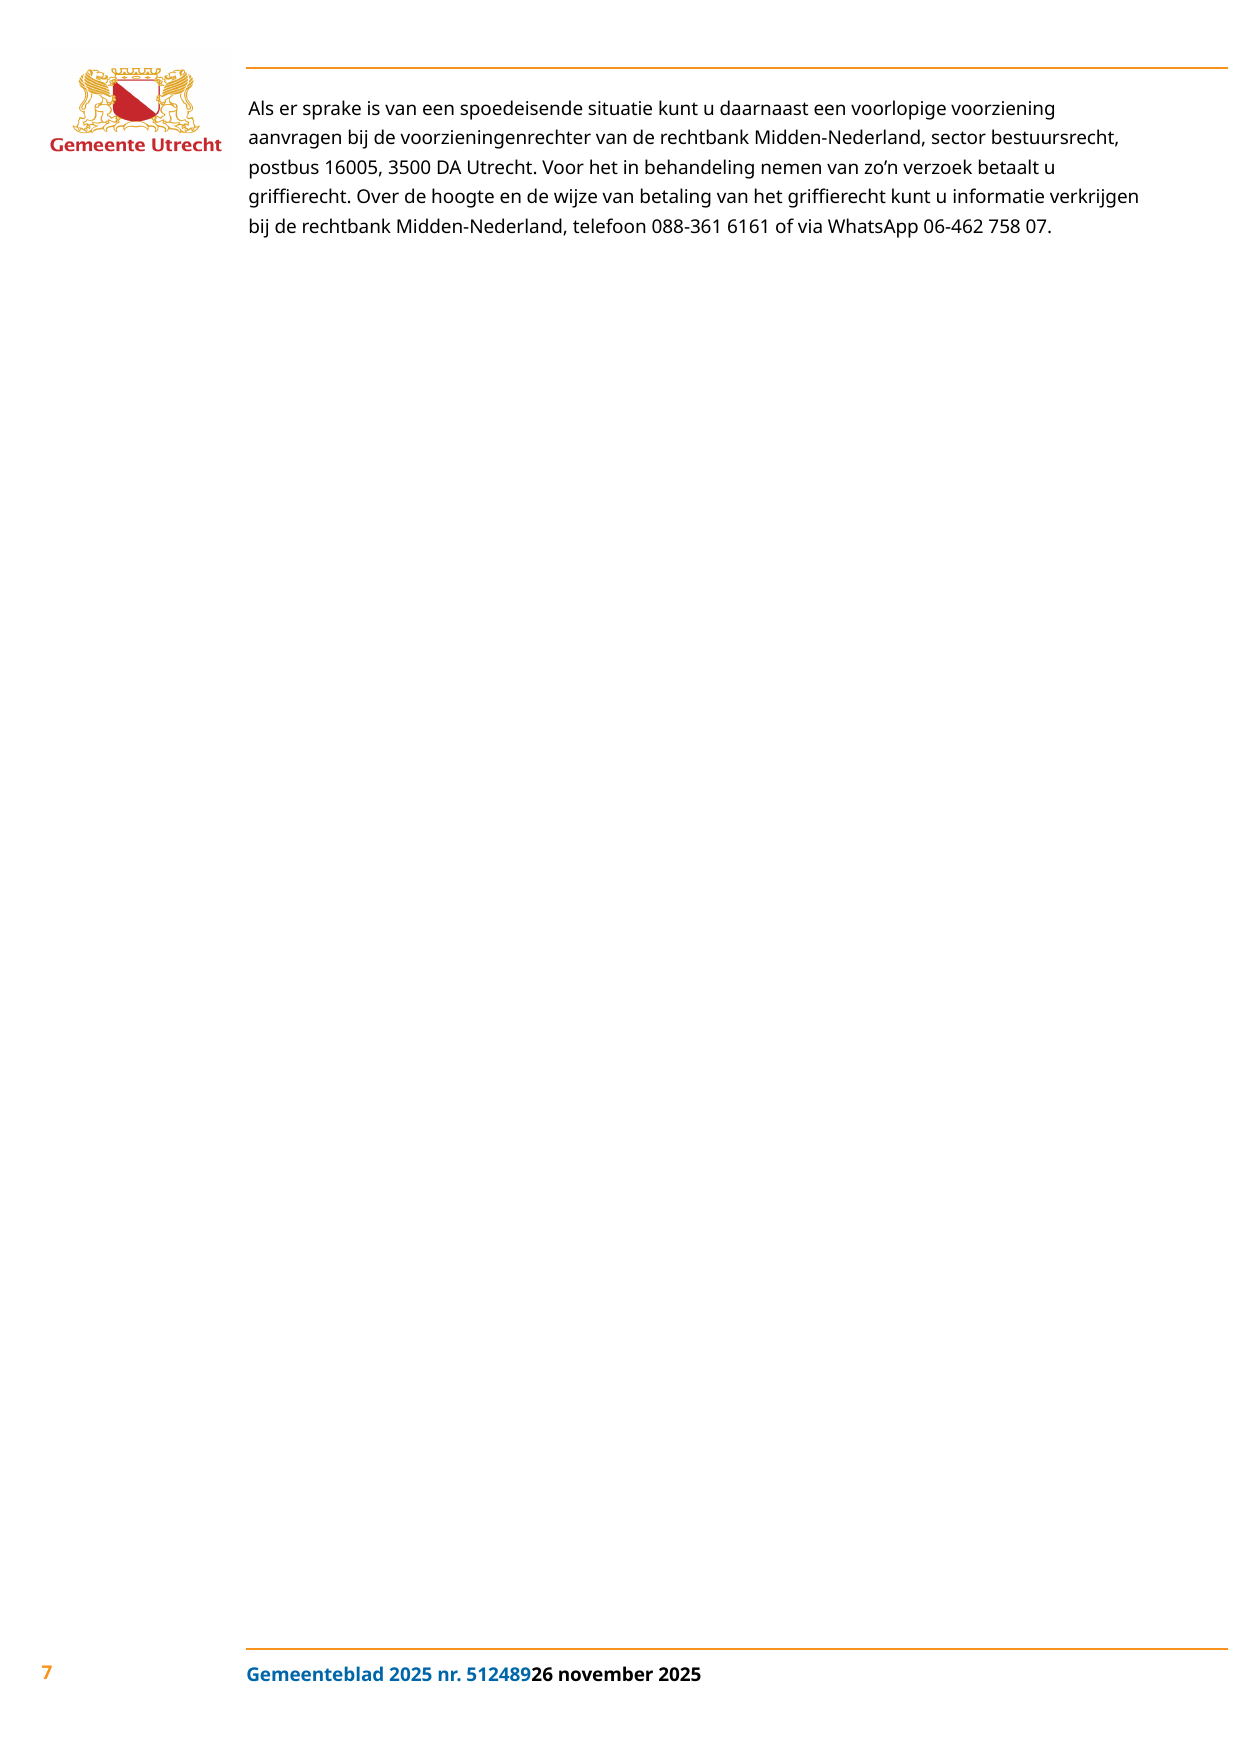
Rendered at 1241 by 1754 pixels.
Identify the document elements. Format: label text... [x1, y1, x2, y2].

picture [41, 47, 231, 172]
text Als er sprake is van een spoedeisende situatie kunt u daarnaast een voorlopige voorziening aanvragen bij de voorzieningenrechter van de rechtbank Midden-Nederland, sector bestuursrecht, postbus 16005, 3500 DA Utrecht. Voor het in behandeling nemen van zo’n verzoek betaalt u griffierecht. Over de hoogte en de wijze van betaling van het griffierecht kunt u informatie verkrijgen bij de rechtbank Midden-Nederland, telefoon 088-361 6161 of via WhatsApp 06-462 758 07. [248, 95, 1152, 239]
